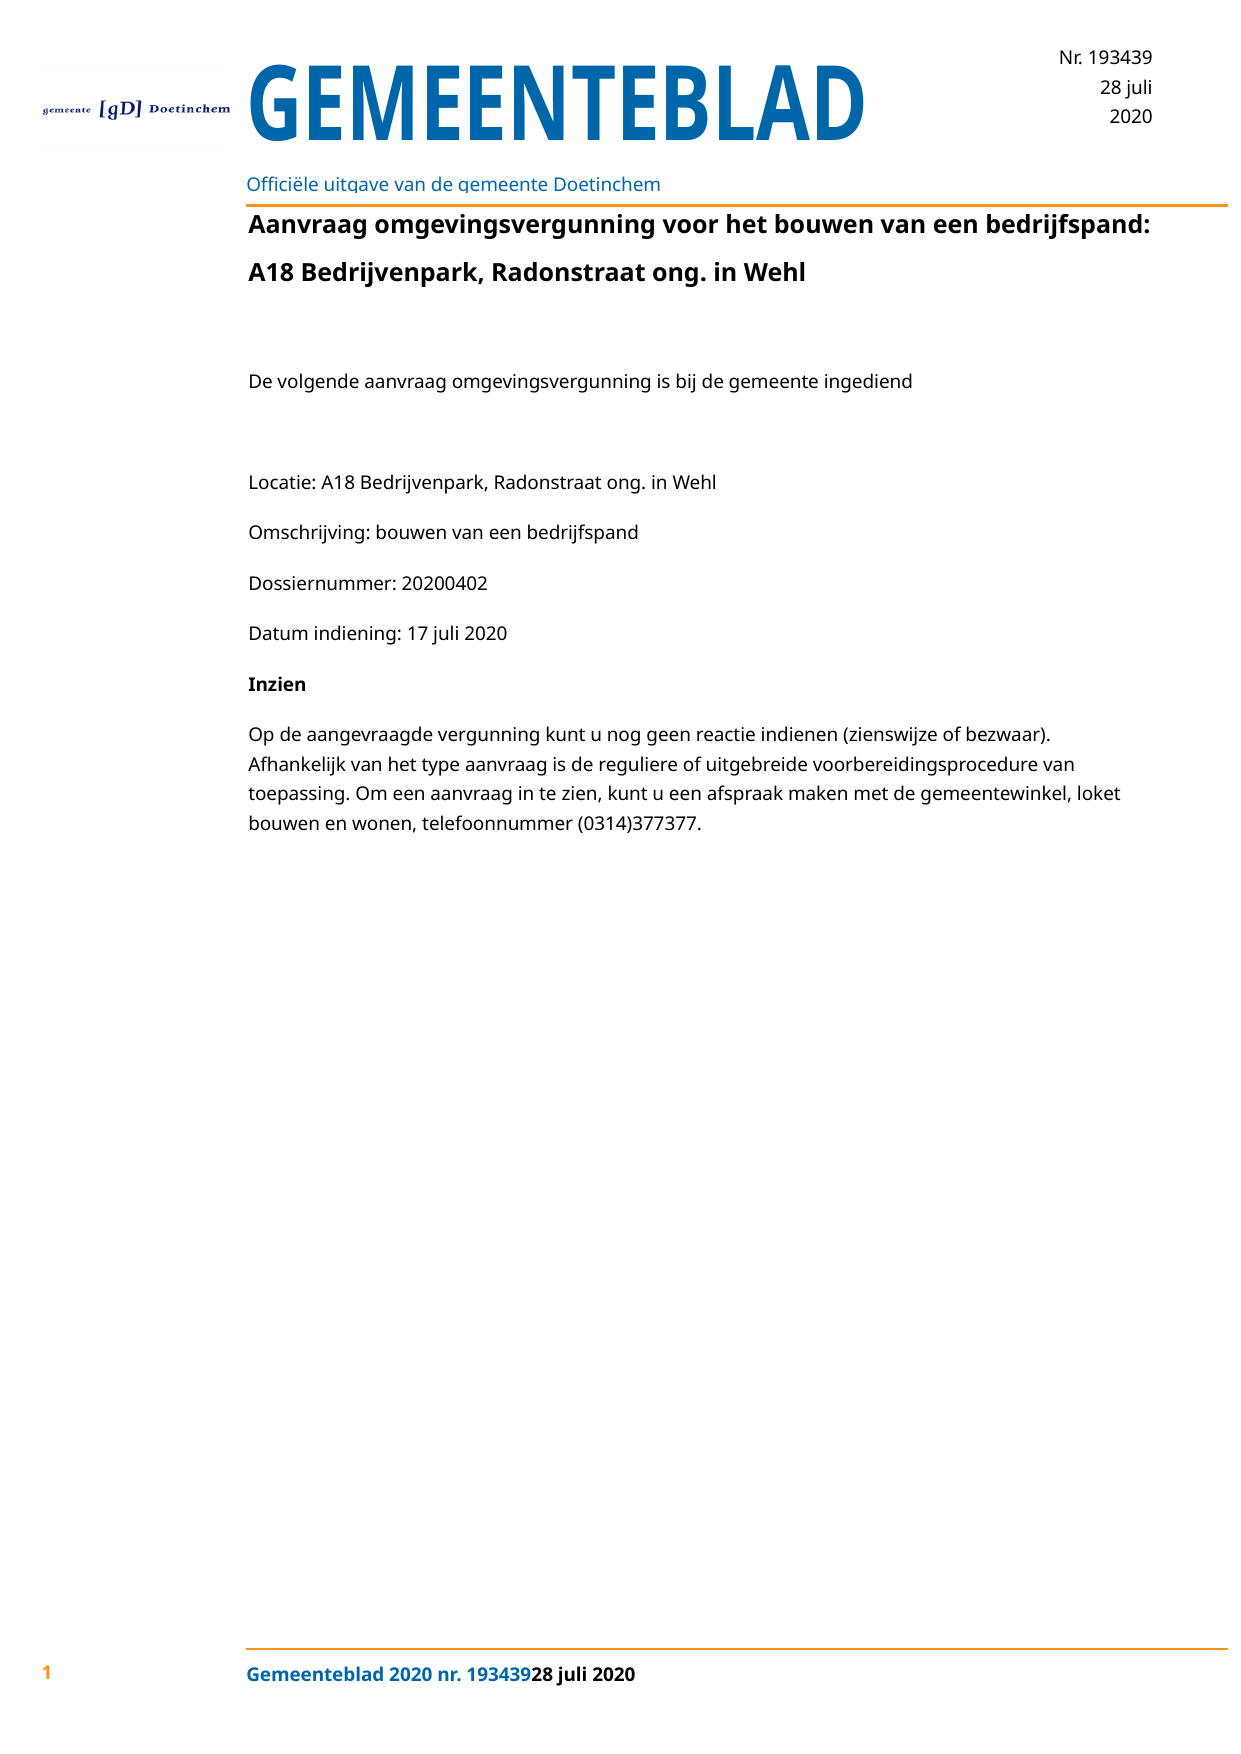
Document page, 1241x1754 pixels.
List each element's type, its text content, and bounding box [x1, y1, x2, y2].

text Omschrijving: bouwen van een bedrijfspand [248, 519, 1152, 545]
text Dossiernummer: 20200402 [248, 570, 1152, 596]
text Inzien [248, 671, 1152, 697]
picture [41, 47, 231, 172]
text Aanvraag omgevingsvergunning voor het bouwen van een bedrijfspand: A18 Bedrijvenpark, Radonstraat ong. in Wehl [248, 207, 1152, 288]
text Op de aangevraagde vergunning kunt u nog geen reactie indienen (zienswijze of bezwaar). Afhankelijk van het type aanvraag is de reguliere of uitgebreide voorbereidingsprocedure van toepassing. Om een aanvraag in te zien, kunt u een afspraak maken met de gemeentewinkel, loket bouwen en wonen, telefoonnummer (0314)377377. [248, 721, 1152, 836]
text Locatie: A18 Bedrijvenpark, Radonstraat ong. in Wehl [248, 469, 1152, 495]
text Datum indiening: 17 juli 2020 [248, 620, 1152, 646]
text De volgende aanvraag omgevingsvergunning is bij de gemeente ingediend [248, 368, 1152, 394]
